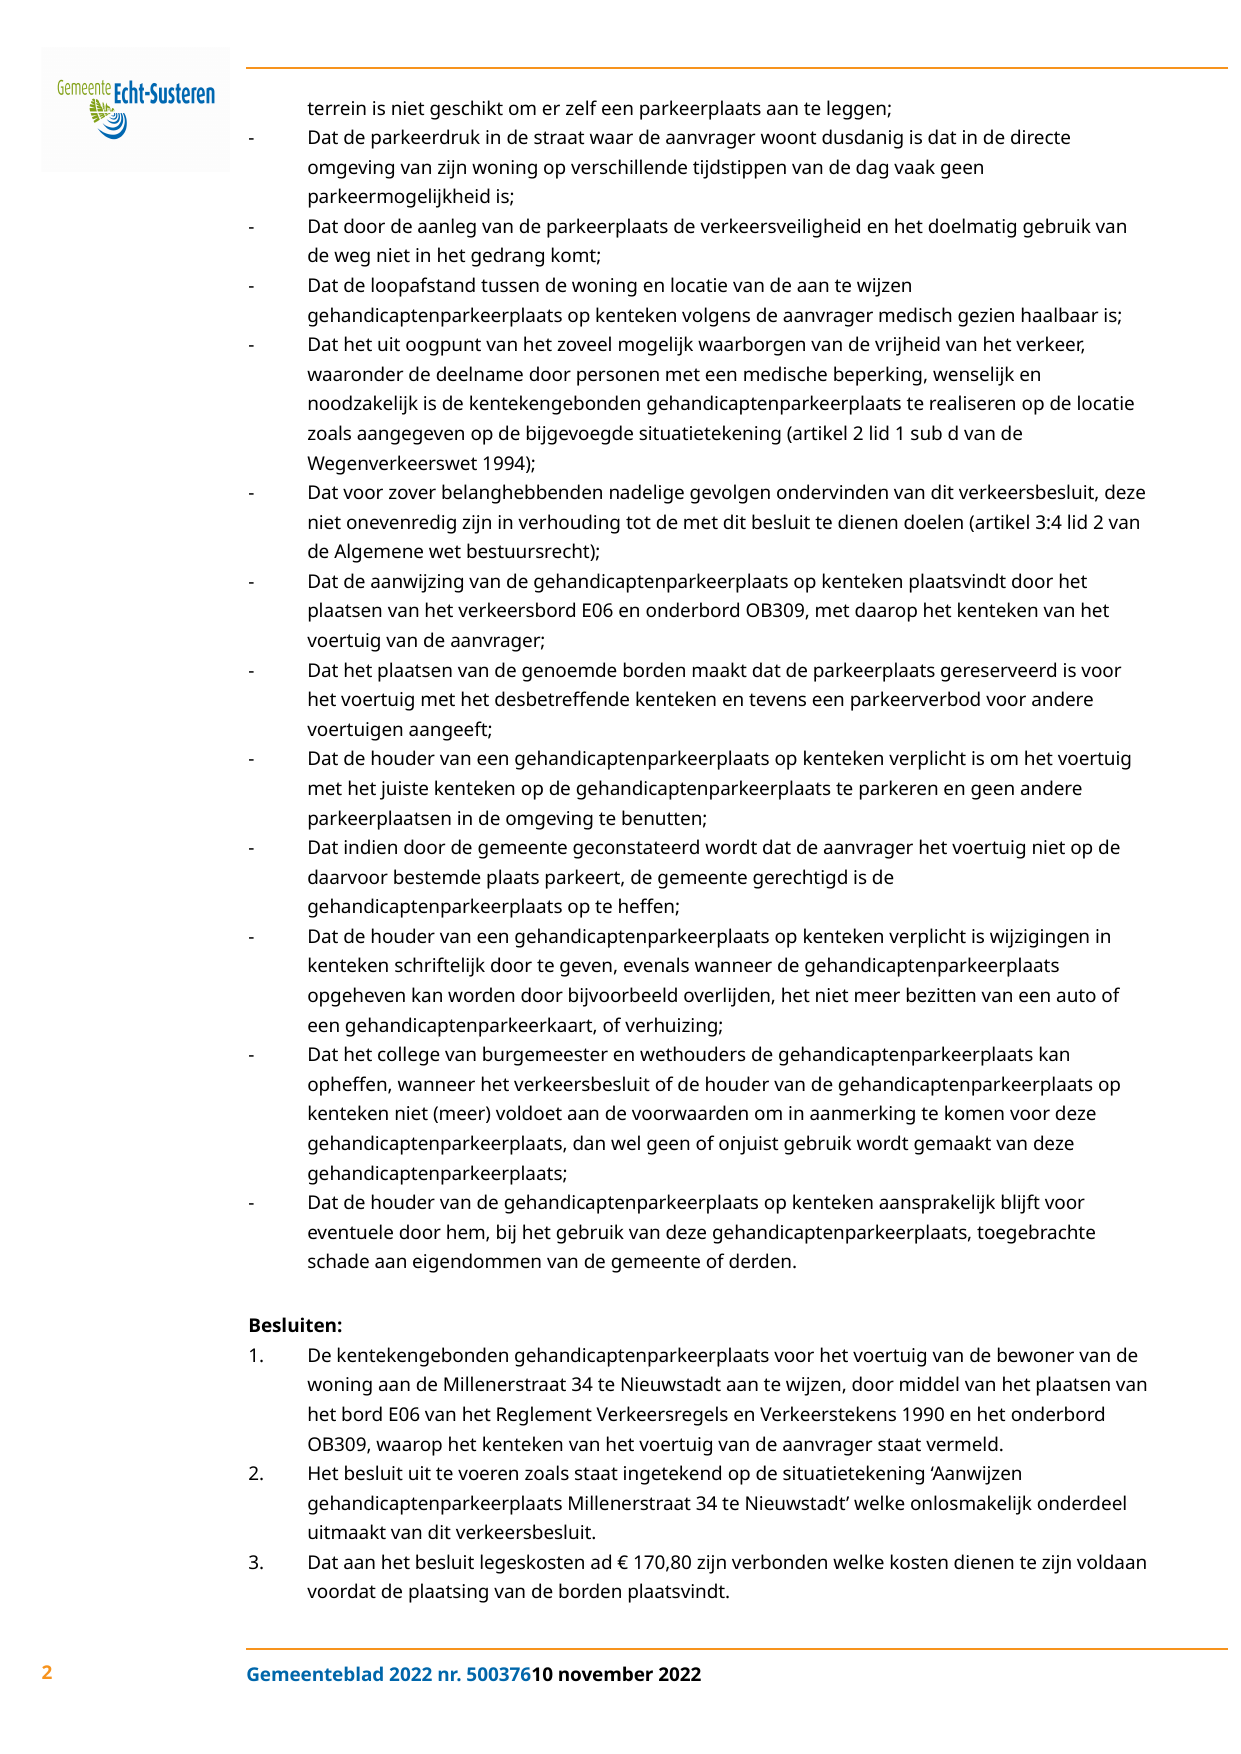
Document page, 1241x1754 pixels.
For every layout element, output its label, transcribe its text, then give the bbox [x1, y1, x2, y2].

list Dat voor zover belanghebbenden nadelige gevolgen ondervinden van dit verkeersbesluit, deze niet onevenredig zijn in verhouding tot de met dit besluit te dienen doelen (artikel 3:4 lid 2 van de Algemene wet bestuursrecht); [248, 479, 1152, 564]
list Dat aan het besluit legeskosten ad € 170,80 zijn verbonden welke kosten dienen te zijn voldaan voordat de plaatsing van de borden plaatsvindt. [248, 1549, 1152, 1604]
list Het besluit uit te voeren zoals staat ingetekend op de situatietekening ‘Aanwijzen gehandicaptenparkeerplaats Millenerstraat 34 te Nieuwstadt’ welke onlosmakelijk onderdeel uitmaakt van dit verkeersbesluit. [248, 1460, 1152, 1545]
list Dat het college van burgemeester en wethouders de gehandicaptenparkeerplaats kan opheffen, wanneer het verkeersbesluit of de houder van de gehandicaptenparkeerplaats op kenteken niet (meer) voldoet aan de voorwaarden om in aanmerking te komen voor deze gehandicaptenparkeerplaats, dan wel geen of onjuist gebruik wordt gemaakt van deze gehandicaptenparkeerplaats; [248, 1041, 1152, 1186]
list De kentekengebonden gehandicaptenparkeerplaats voor het voertuig van de bewoner van de woning aan de Millenerstraat 34 te Nieuwstadt aan te wijzen, door middel van het plaatsen van het bord E06 van het Reglement Verkeersregels en Verkeerstekens 1990 en het onderbord OB309, waarop het kenteken van het voertuig van de aanvrager staat vermeld. [248, 1342, 1152, 1457]
list Dat de houder van een gehandicaptenparkeerplaats op kenteken verplicht is wijzigingen in kenteken schriftelijk door te geven, evenals wanneer de gehandicaptenparkeerplaats opgeheven kan worden door bijvoorbeeld overlijden, het niet meer bezitten van een auto of een gehandicaptenparkeerkaart, of verhuizing; [248, 923, 1152, 1038]
list Dat de houder van de gehandicaptenparkeerplaats op kenteken aansprakelijk blijft voor eventuele door hem, bij het gebruik van deze gehandicaptenparkeerplaats, toegebrachte schade aan eigendommen van de gemeente of derden. [248, 1189, 1152, 1274]
text Besluiten: [248, 1312, 1152, 1338]
list Dat de loopafstand tussen de woning en locatie van de aan te wijzen gehandicaptenparkeerplaats op kenteken volgens de aanvrager medisch gezien haalbaar is; [248, 272, 1152, 328]
list terrein is niet geschikt om er zelf een parkeerplaats aan te leggen; [248, 95, 1152, 121]
list Dat het uit oogpunt van het zoveel mogelijk waarborgen van de vrijheid van het verkeer, waaronder de deelname door personen met een medische beperking, wenselijk en noodzakelijk is de kentekengebonden gehandicaptenparkeerplaats te realiseren op de locatie zoals aangegeven op de bijgevoegde situatietekening (artikel 2 lid 1 sub d van de Wegenverkeerswet 1994); [248, 331, 1152, 476]
picture [41, 47, 231, 172]
list Dat de parkeerdruk in de straat waar de aanvrager woont dusdanig is dat in de directe omgeving van zijn woning op verschillende tijdstippen van de dag vaak geen parkeermogelijkheid is; [248, 124, 1152, 209]
list Dat de aanwijzing van de gehandicaptenparkeerplaats op kenteken plaatsvindt door het plaatsen van het verkeersbord E06 en onderbord OB309, met daarop het kenteken van het voertuig van de aanvrager; [248, 568, 1152, 653]
list Dat de houder van een gehandicaptenparkeerplaats op kenteken verplicht is om het voertuig met het juiste kenteken op de gehandicaptenparkeerplaats te parkeren en geen andere parkeerplaatsen in de omgeving te benutten; [248, 746, 1152, 831]
list Dat door de aanleg van de parkeerplaats de verkeersveiligheid en het doelmatig gebruik van de weg niet in het gedrang komt; [248, 213, 1152, 268]
list Dat indien door de gemeente geconstateerd wordt dat de aanvrager het voertuig niet op de daarvoor bestemde plaats parkeert, de gemeente gerechtigd is de gehandicaptenparkeerplaats op te heffen; [248, 834, 1152, 919]
list Dat het plaatsen van de genoemde borden maakt dat de parkeerplaats gereserveerd is voor het voertuig met het desbetreffende kenteken en tevens een parkeerverbod voor andere voertuigen aangeeft; [248, 657, 1152, 742]
